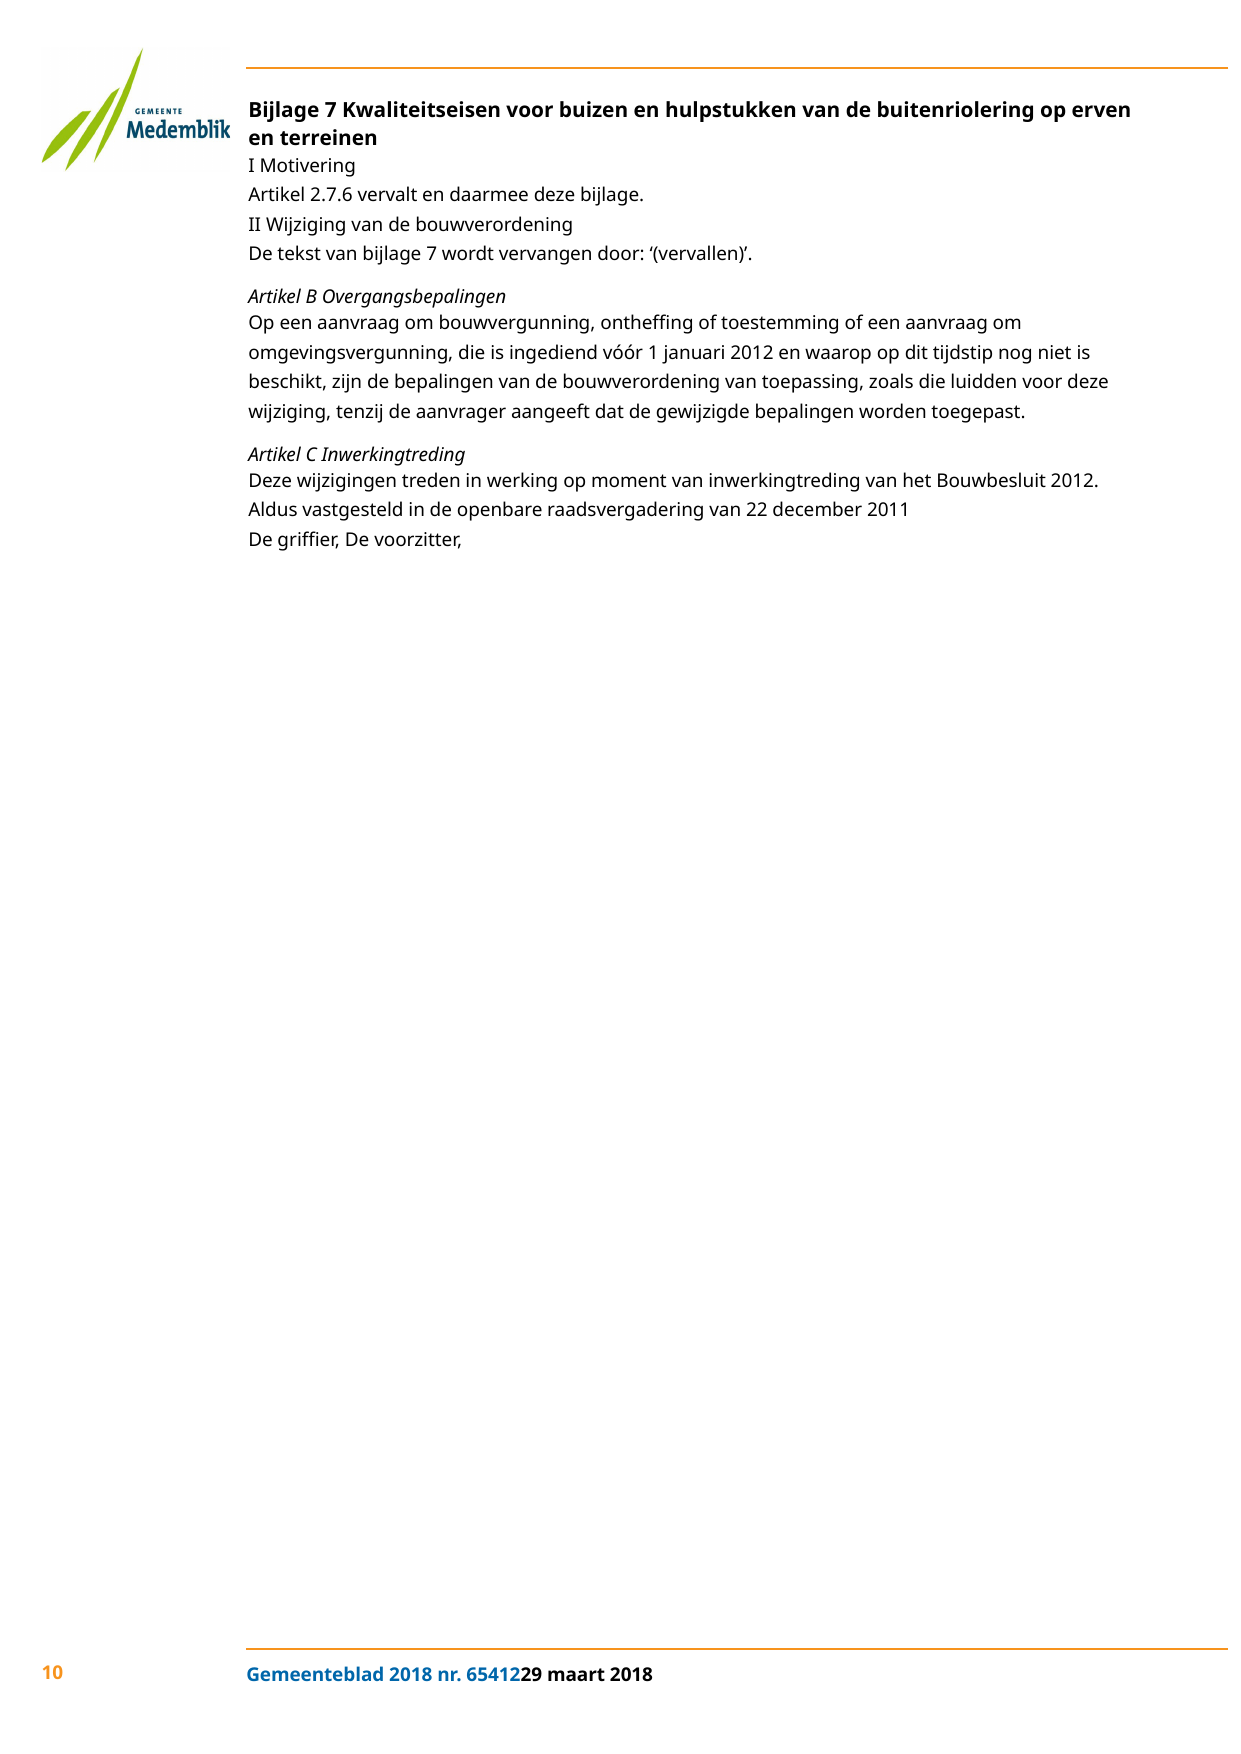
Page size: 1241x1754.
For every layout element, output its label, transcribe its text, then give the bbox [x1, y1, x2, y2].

text I Motivering [248, 152, 1152, 177]
text Deze wijzigingen treden in werking op moment van inwerkingtreding van het Bouwbesluit 2012. [248, 467, 1152, 493]
text Artikel B Overgangsbepalingen [248, 284, 1152, 309]
text Op een aanvraag om bouwvergunning, ontheffing of toestemming of een aanvraag om omgevingsvergunning, die is ingediend vóór 1 januari 2012 en waarop op dit tijdstip nog niet is beschikt, zijn de bepalingen van de bouwverordening van toepassing, zoals die luidden voor deze wijziging, tenzij de aanvrager aangeeft dat de gewijzigde bepalingen worden toegepast. [248, 309, 1152, 424]
text Artikel 2.7.6 vervalt en daarmee deze bijlage. [248, 181, 1152, 207]
text De griffier, De voorzitter, [248, 526, 1152, 552]
text Aldus vastgesteld in de openbare raadsvergadering van 22 december 2011 [248, 497, 1152, 522]
picture [41, 47, 231, 172]
text Artikel C Inwerkingtreding [248, 441, 1152, 467]
text II Wijziging van de bouwverordening [248, 211, 1152, 237]
text De tekst van bijlage 7 wordt vervangen door: ‘(vervallen)’. [248, 241, 1152, 266]
text Bijlage 7 Kwaliteitseisen voor buizen en hulpstukken van de buitenriolering op erven en terreinen [248, 95, 1152, 152]
